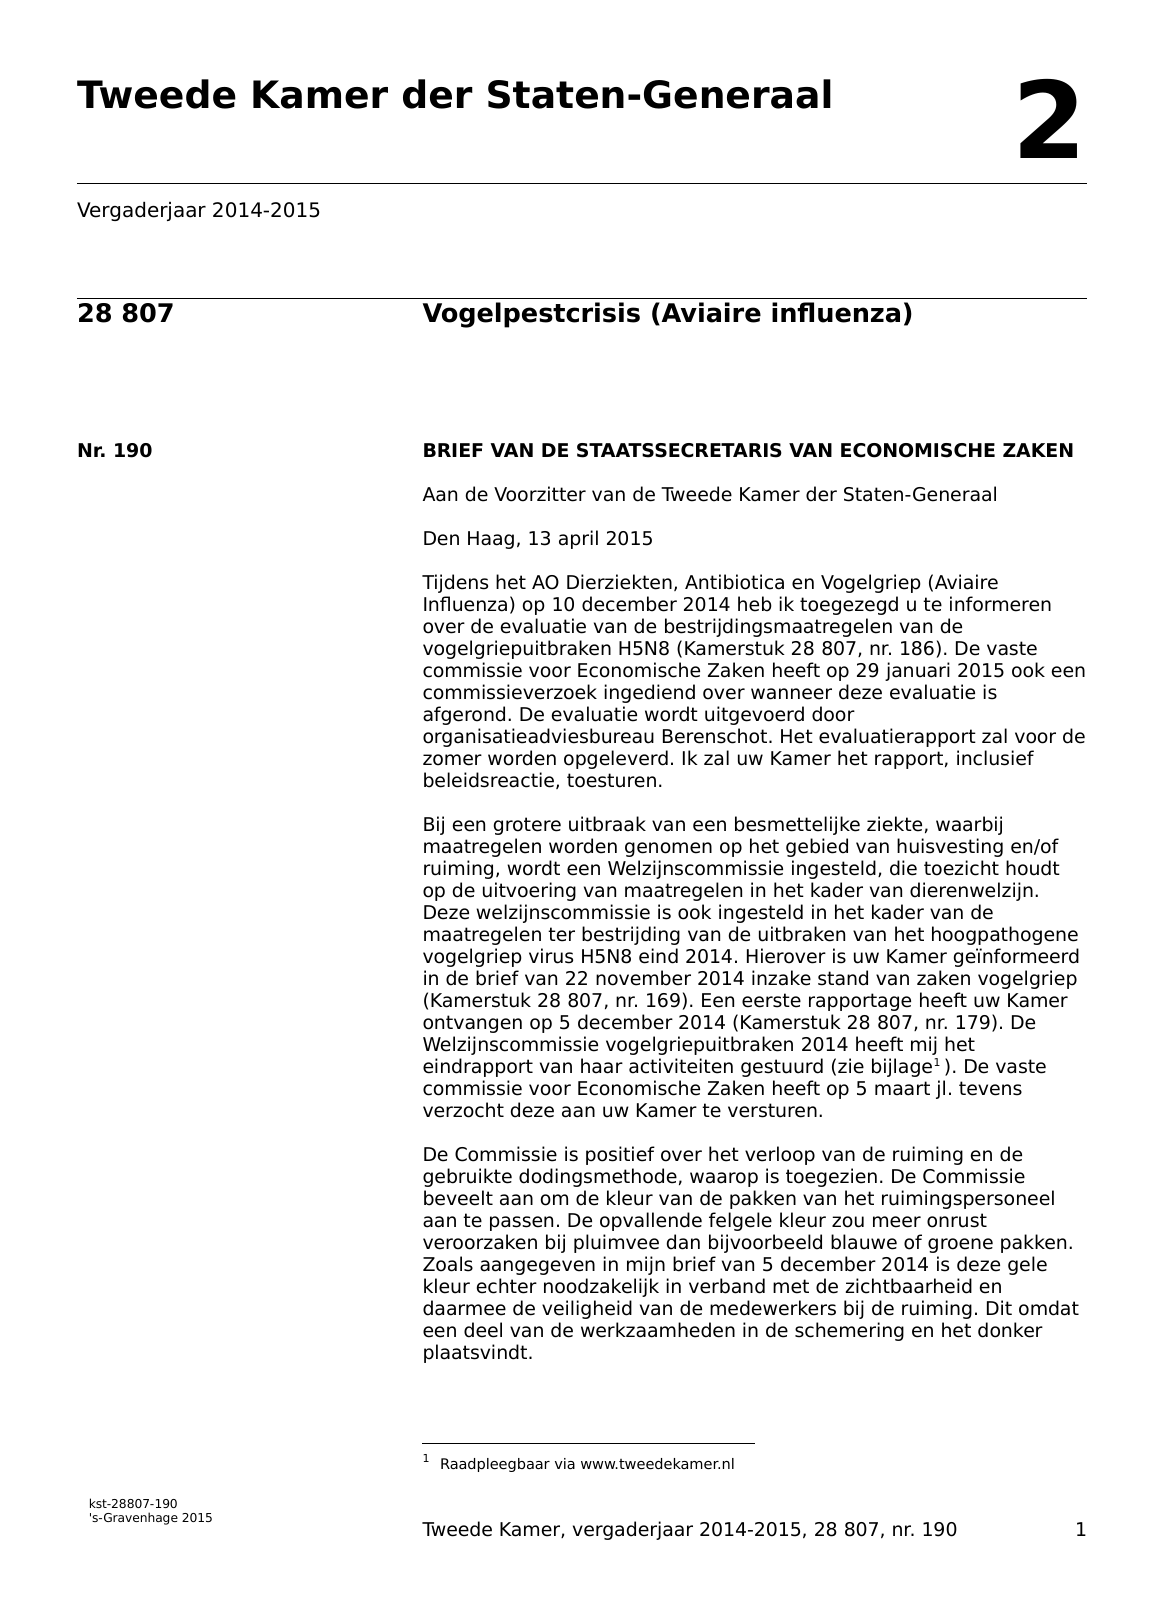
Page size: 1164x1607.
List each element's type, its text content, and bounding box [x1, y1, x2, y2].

text Bij een grotere uitbraak van een besmettelijke ziekte, waarbij maatregelen worden genomen op het gebied van huisvesting en/of ruiming, wordt een Welzijnscommissie ingesteld, die toezicht houdt op de uitvoering van maatregelen in het kader van dierenwelzijn. Deze welzijnscommissie is ook ingesteld in het kader van de maatregelen ter bestrijding van de uitbraken van het hoogpathogene vogelgriep virus H5N8 eind 2014. Hierover is uw Kamer geïnformeerd in de brief van 22 november 2014 inzake stand van zaken vogelgriep (Kamerstuk 28 807, nr. 169). Een eerste rapportage heeft uw Kamer ontvangen op 5 december 2014 (Kamerstuk 28 807, nr. 179). De Welzijnscommissie vogelgriepuitbraken 2014 heeft mij het eindrapport van haar activiteiten gestuurd (zie bijlage). De vaste commissie voor Economische Zaken heeft op 5 maart jl. tevens verzocht deze aan uw Kamer te versturen. [422, 814, 1087, 1122]
text Den Haag, 13 april 2015 [422, 528, 1087, 550]
text kst-28807-190 [88, 1497, 323, 1511]
text De Commissie is positief over het verloop van de ruiming en de gebruikte dodingsmethode, waarop is toegezien. De Commissie beveelt aan om de kleur van de pakken van het ruimingspersoneel aan te passen. De opvallende felgele kleur zou meer onrust veroorzaken bij pluimvee dan bijvoorbeeld blauwe of groene pakken. Zoals aangegeven in mijn brief van 5 december 2014 is deze gele kleur echter noodzakelijk in verband met de zichtbaarheid en daarmee de veiligheid van de medewerkers bij de ruiming. Dit omdat een deel van de werkzaamheden in de schemering en het donker plaatsvindt. [422, 1144, 1087, 1364]
table_header 2 [886, 59, 1087, 183]
subtitle Nr. 190 BRIEF VAN DE STAATSSECRETARIS VAN ECONOMISCHE ZAKEN [77, 440, 1087, 462]
text Raadpleegbaar via www.tweedekamer.nl [422, 1452, 1087, 1474]
table_cell Vergaderjaar 2014-2015 [77, 184, 1087, 298]
text 's-Gravenhage 2015 [88, 1511, 323, 1525]
text Tijdens het AO Dierziekten, Antibiotica en Vogelgriep (Aviaire Influenza) op 10 december 2014 heb ik toegezegd u te informeren over de evaluatie van de bestrijdingsmaatregelen van de vogelgriepuitbraken H5N8 (Kamerstuk 28 807, nr. 186). De vaste commissie voor Economische Zaken heeft op 29 januari 2015 ook een commissieverzoek ingediend over wanneer deze evaluatie is afgerond. De evaluatie wordt uitgevoerd door organisatieadviesbureau Berenschot. Het evaluatierapport zal voor de zomer worden opgeleverd. Ik zal uw Kamer het rapport, inclusief beleidsreactie, toesturen. [422, 572, 1087, 792]
text Aan de Voorzitter van de Tweede Kamer der Staten-Generaal [422, 484, 1087, 506]
subtitle 28 807 Vogelpestcrisis (Aviaire influenza) [77, 299, 1087, 329]
table_header Tweede Kamer der Staten-Generaal [77, 59, 886, 183]
